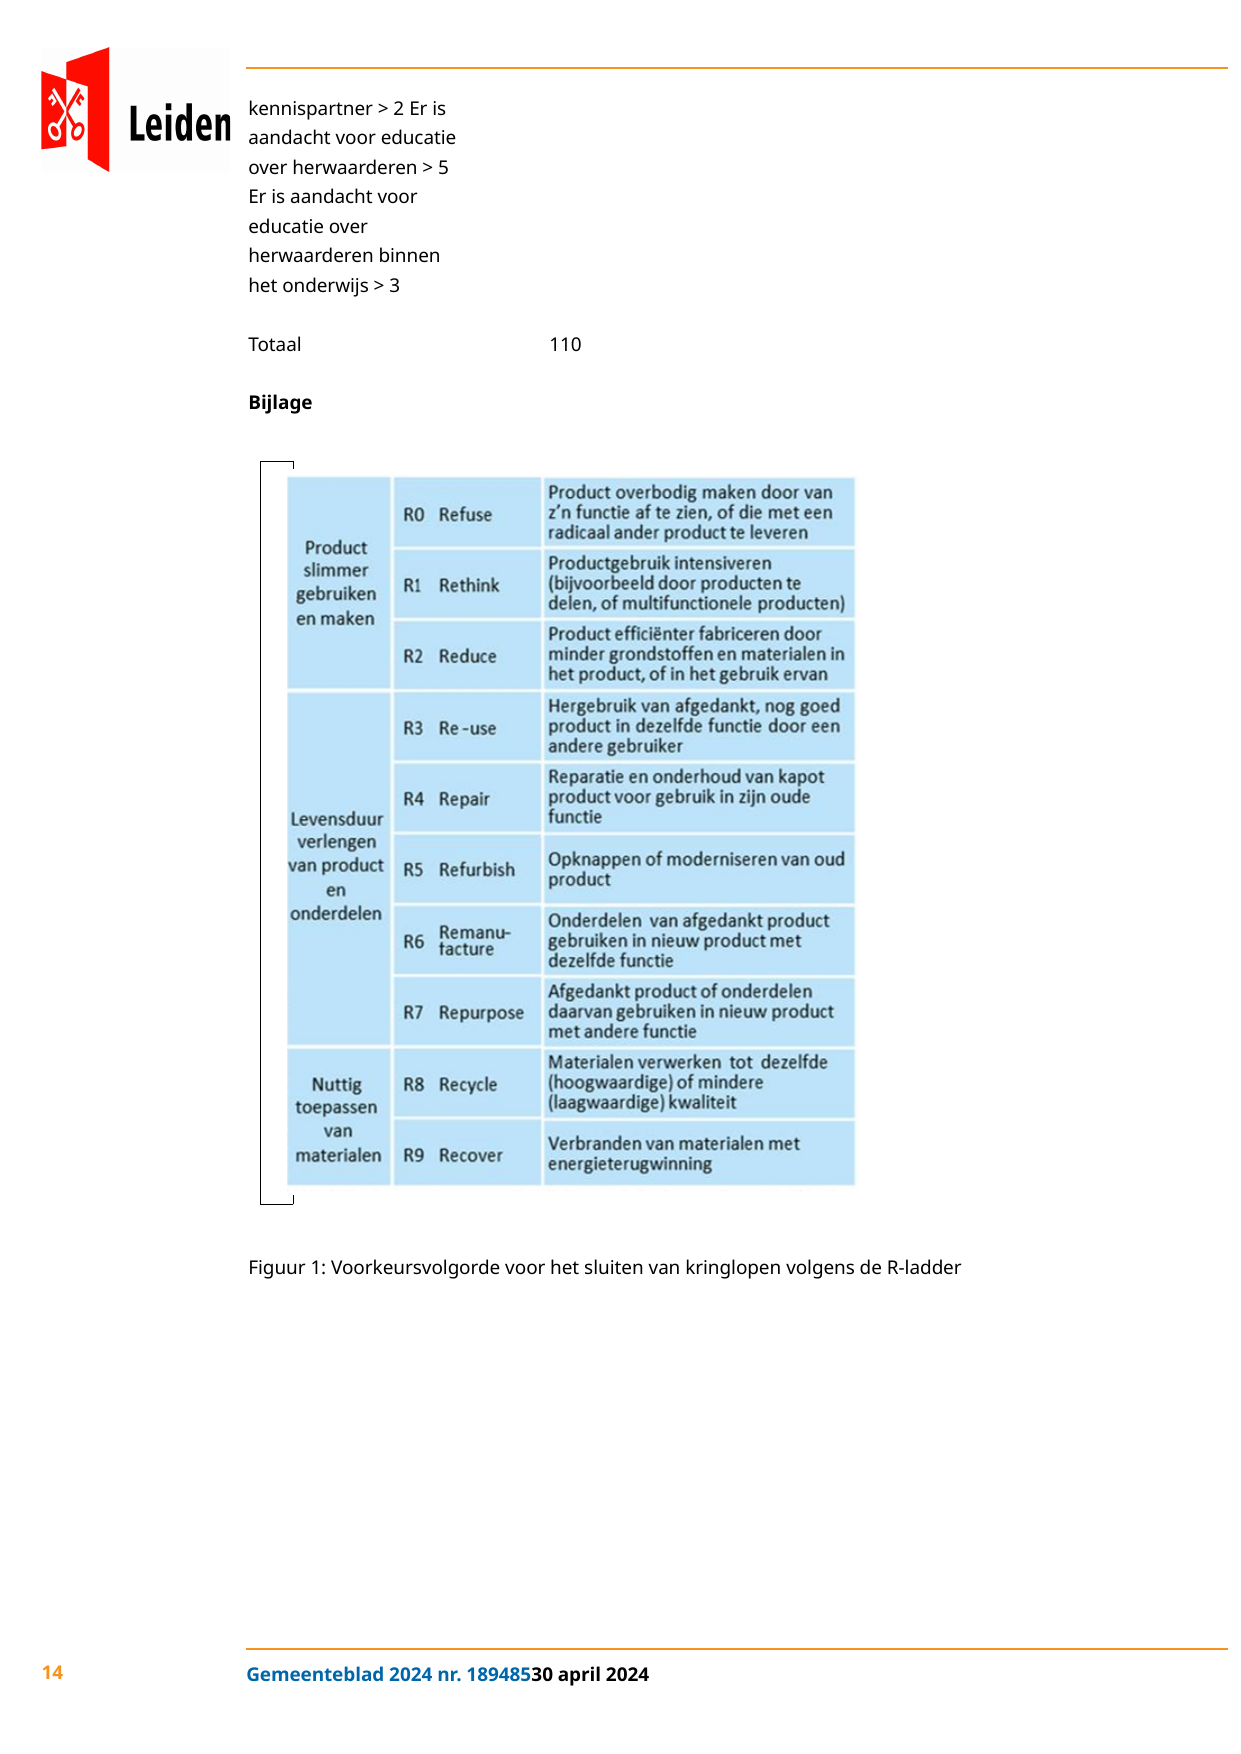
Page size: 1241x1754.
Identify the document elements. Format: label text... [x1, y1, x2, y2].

table_header Totaal [248, 331, 549, 357]
table_cell [926, 95, 1152, 298]
table_header [850, 331, 1152, 357]
table_header 110 [549, 331, 850, 357]
picture [41, 47, 231, 172]
text Bijlage [248, 389, 1152, 415]
text Figuur 1: Voorkeursvolgorde voor het sluiten van kringlopen volgens de R-ladder [248, 1254, 1152, 1280]
table_cell [474, 95, 700, 298]
picture [268, 469, 860, 1195]
table_cell [700, 95, 926, 298]
table_cell kennispartner > 2 Er is aandacht voor educatie over herwaarderen > 5 Er is aandacht voor educatie over herwaarderen binnen het onderwijs > 3 [248, 95, 474, 298]
